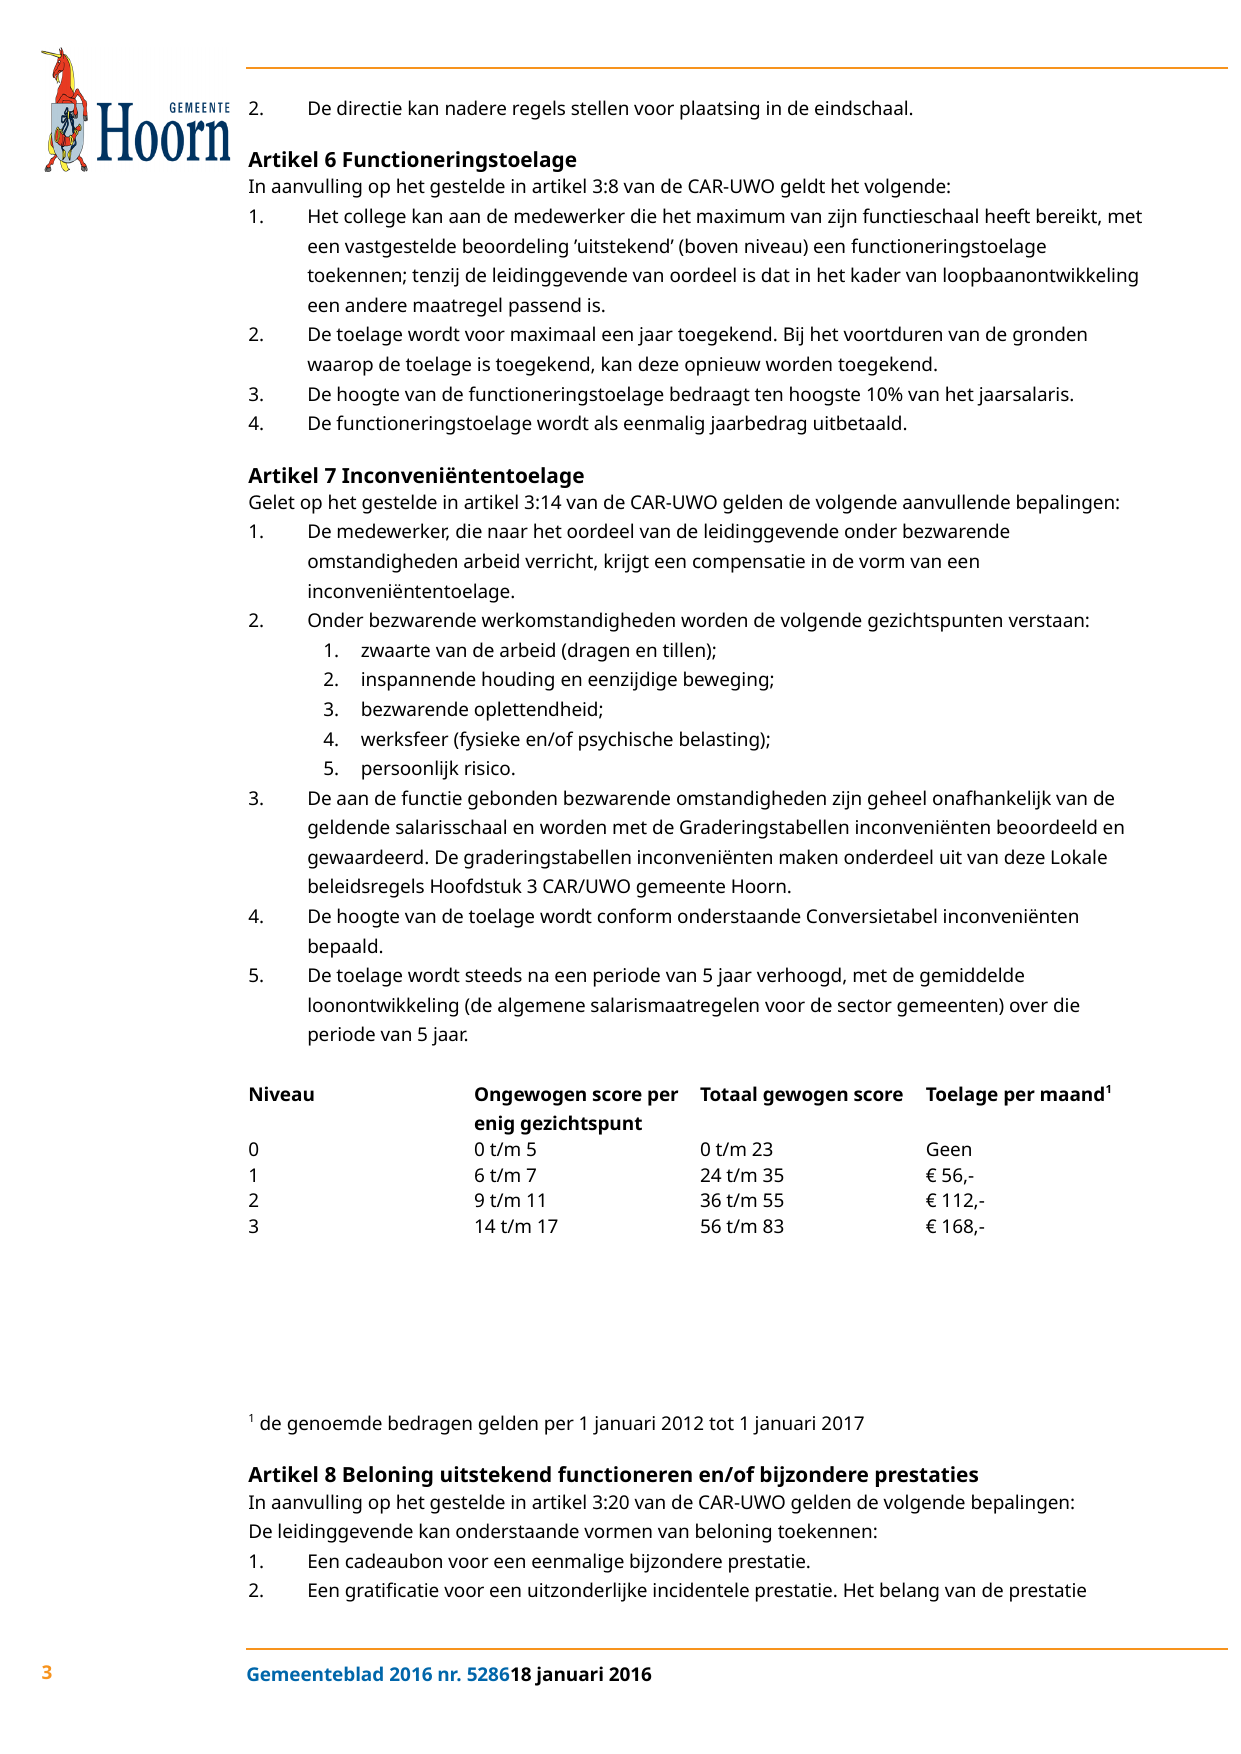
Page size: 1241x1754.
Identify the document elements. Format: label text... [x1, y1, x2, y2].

table_cell € 168,- [926, 1214, 1152, 1357]
table_cell 0 [248, 1136, 474, 1162]
picture [41, 47, 231, 172]
table_cell 0 t/m 5 [474, 1136, 700, 1162]
list De medewerker, die naar het oordeel van de leidinggevende onder bezwarende omstandigheden arbeid verricht, krijgt een compensatie in de vorm van een inconveniëntentoelage. [248, 519, 1152, 604]
table_header Totaal gewogen score [700, 1081, 926, 1136]
table_cell 2 [248, 1188, 474, 1213]
list De directie kan nadere regels stellen voor plaatsing in de eindschaal. [248, 95, 1152, 121]
text Gelet op het gestelde in artikel 3:14 van de CAR-UWO gelden de volgende aanvullende bepalingen: [248, 489, 1152, 515]
text Artikel 8 Beloning uitstekend functioneren en/of bijzondere prestaties [248, 1460, 1152, 1489]
table_cell 9 t/m 11 [474, 1188, 700, 1213]
text 1 de genoemde bedragen gelden per 1 januari 2012 tot 1 januari 2017 [248, 1410, 1152, 1436]
text Artikel 6 Functioneringstoelage [248, 145, 1152, 174]
list persoonlijk risico. [323, 755, 1152, 781]
list Het college kan aan de medewerker die het maximum van zijn functieschaal heeft bereikt, met een vastgestelde beoordeling ’uitstekend’ (boven niveau) een functioneringstoelage toekennen; tenzij de leidinggevende van oordeel is dat in het kader van loopbaanontwikkeling een andere maatregel passend is. [248, 203, 1152, 318]
table_cell 14 t/m 17 [474, 1214, 700, 1357]
list bezwarende oplettendheid; [323, 696, 1152, 722]
list De aan de functie gebonden bezwarende omstandigheden zijn geheel onafhankelijk van de geldende salarisschaal en worden met de Graderingstabellen inconveniënten beoordeeld en gewaardeerd. De graderingstabellen inconveniënten maken onderdeel uit van deze Lokale beleidsregels Hoofdstuk 3 CAR/UWO gemeente Hoorn. [248, 785, 1152, 899]
table_header Niveau [248, 1081, 474, 1136]
table_cell Geen [926, 1136, 1152, 1162]
table_header Toelage per maand1 [926, 1081, 1152, 1136]
list Onder bezwarende werkomstandigheden worden de volgende gezichtspunten verstaan: [248, 607, 1152, 633]
text Artikel 7 Inconveniëntentoelage [248, 461, 1152, 489]
list werksfeer (fysieke en/of psychische belasting); [323, 726, 1152, 752]
list De hoogte van de toelage wordt conform onderstaande Conversietabel inconveniënten bepaald. [248, 903, 1152, 959]
text In aanvulling op het gestelde in artikel 3:20 van de CAR-UWO gelden de volgende bepalingen: [248, 1489, 1152, 1514]
list De toelage wordt steeds na een periode van 5 jaar verhoogd, met de gemiddelde loonontwikkeling (de algemene salarismaatregelen voor de sector gemeenten) over die periode van 5 jaar. [248, 962, 1152, 1047]
table_cell 6 t/m 7 [474, 1162, 700, 1188]
list inspannende houding en eenzijdige beweging; [323, 667, 1152, 692]
table_cell 56 t/m 83 [700, 1214, 926, 1357]
list De toelage wordt voor maximaal een jaar toegekend. Bij het voortduren van de gronden waarop de toelage is toegekend, kan deze opnieuw worden toegekend. [248, 322, 1152, 377]
table_cell 0 t/m 23 [700, 1136, 926, 1162]
text De leidinggevende kan onderstaande vormen van beloning toekennen: [248, 1518, 1152, 1544]
list De hoogte van de functioneringstoelage bedraagt ten hoogste 10% van het jaarsalaris. [248, 381, 1152, 406]
text In aanvulling op het gestelde in artikel 3:8 van de CAR-UWO geldt het volgende: [248, 174, 1152, 199]
table_cell 24 t/m 35 [700, 1162, 926, 1188]
list zwaarte van de arbeid (dragen en tillen); [323, 637, 1152, 663]
table_cell € 56,- [926, 1162, 1152, 1188]
table_cell 1 [248, 1162, 474, 1188]
list Een gratificatie voor een uitzonderlijke incidentele prestatie. Het belang van de prestatie [248, 1578, 1152, 1603]
list De functioneringstoelage wordt als eenmalig jaarbedrag uitbetaald. [248, 410, 1152, 436]
table_header Ongewogen score per enig gezichtspunt [474, 1081, 700, 1136]
table_cell € 112,- [926, 1188, 1152, 1213]
table_cell 36 t/m 55 [700, 1188, 926, 1213]
list Een cadeaubon voor een eenmalige bijzondere prestatie. [248, 1548, 1152, 1574]
table_cell 3 [248, 1214, 474, 1357]
